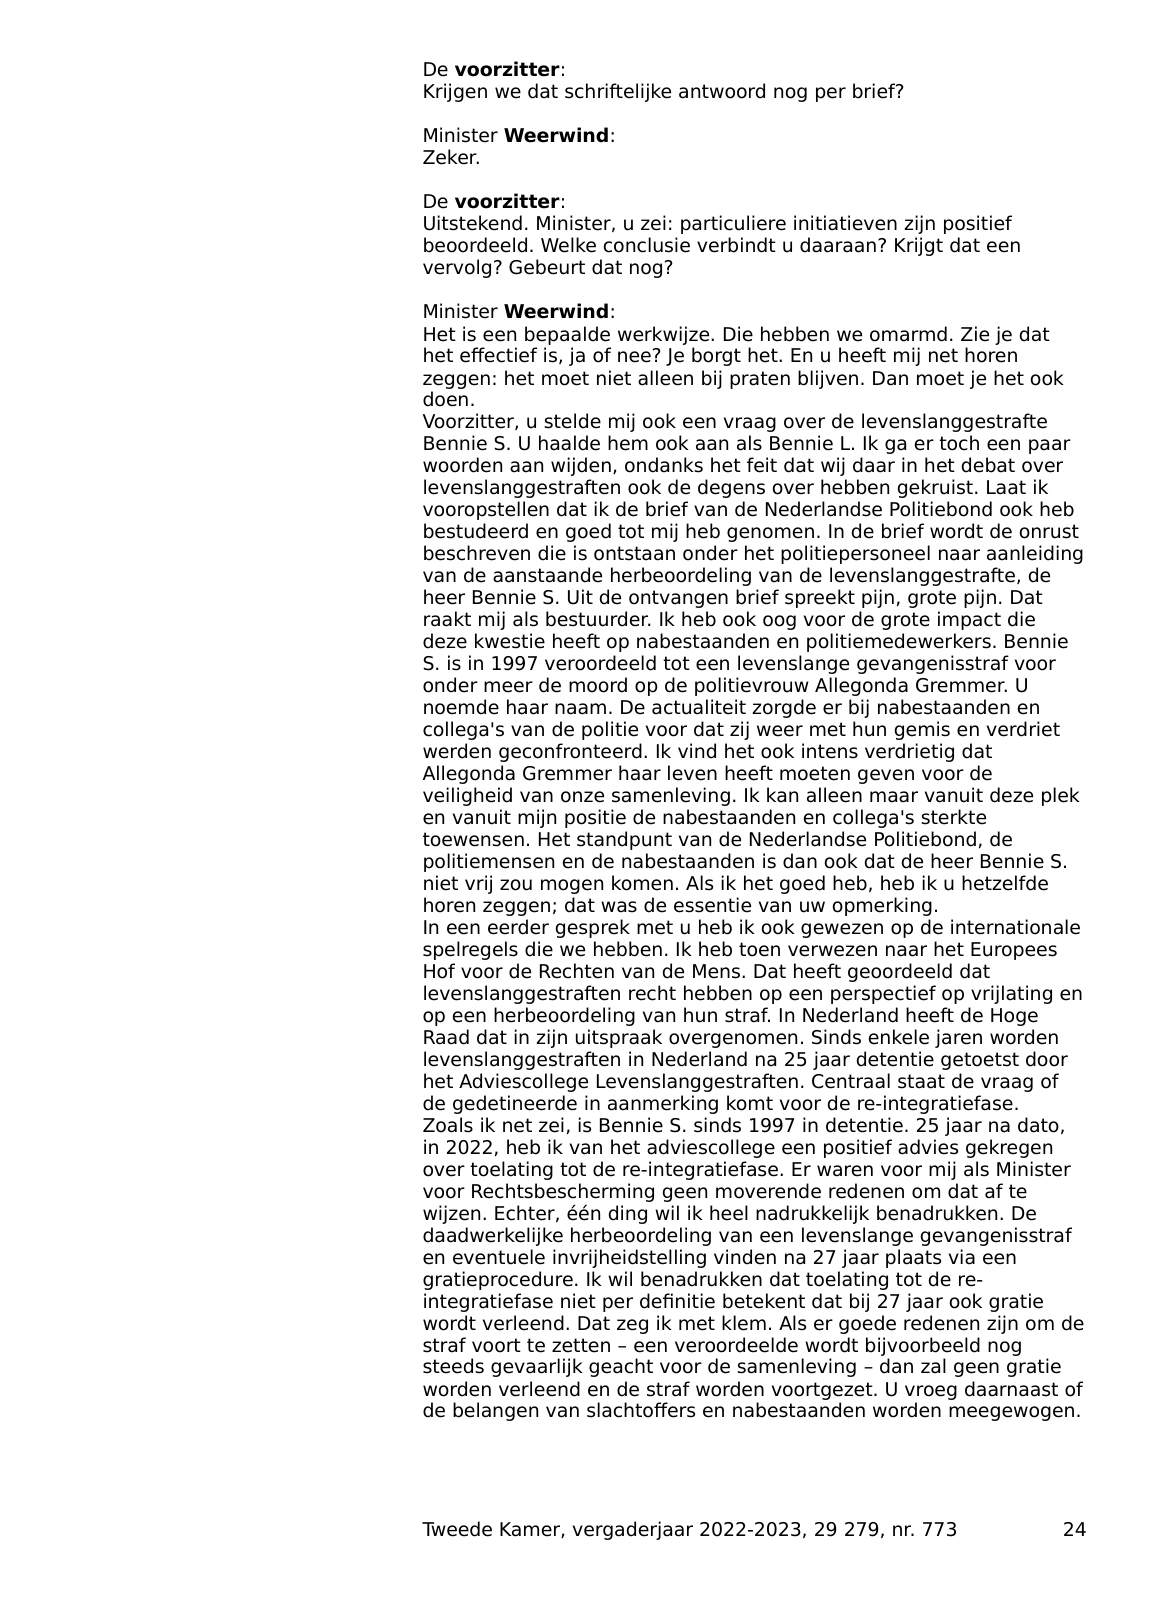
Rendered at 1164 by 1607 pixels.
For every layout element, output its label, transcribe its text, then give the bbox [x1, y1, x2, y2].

text Uitstekend. Minister, u zei: particuliere initiatieven zijn positief beoordeeld. Welke conclusie verbindt u daaraan? Krijgt dat een vervolg? Gebeurt dat nog? [422, 213, 1087, 279]
text Zoals ik net zei, is Bennie S. sinds 1997 in detentie. 25 jaar na dato, in 2022, heb ik van het adviescollege een positief advies gekregen over toelating tot de re-integratiefase. Er waren voor mij als Minister voor Rechtsbescherming geen moverende redenen om dat af te wijzen. Echter, één ding wil ik heel nadrukkelijk benadrukken. De daadwerkelijke herbeoordeling van een levenslange gevangenisstraf en eventuele invrijheidstelling vinden na 27 jaar plaats via een gratieprocedure. Ik wil benadrukken dat toelating tot de re-integratiefase niet per definitie betekent dat bij 27 jaar ook gratie wordt verleend. Dat zeg ik met klem. Als er goede redenen zijn om de straf voort te zetten – een veroordeelde wordt bijvoorbeeld nog steeds gevaarlijk geacht voor de samenleving – dan zal geen gratie worden verleend en de straf worden voortgezet. U vroeg daarnaast of de belangen van slachtoffers en nabestaanden worden meegewogen. [422, 1115, 1087, 1422]
text In een eerder gesprek met u heb ik ook gewezen op de internationale spelregels die we hebben. Ik heb toen verwezen naar het Europees Hof voor de Rechten van de Mens. Dat heeft geoordeeld dat levenslanggestraften recht hebben op een perspectief op vrijlating en op een herbeoordeling van hun straf. In Nederland heeft de Hoge Raad dat in zijn uitspraak overgenomen. Sinds enkele jaren worden levenslanggestraften in Nederland na 25 jaar detentie getoetst door het Adviescollege Levenslanggestraften. Centraal staat de vraag of de gedetineerde in aanmerking komt voor de re-integratiefase. [422, 917, 1087, 1115]
text De voorzitter: [422, 59, 1087, 81]
text Voorzitter, u stelde mij ook een vraag over de levenslanggestrafte Bennie S. U haalde hem ook aan als Bennie L. Ik ga er toch een paar woorden aan wijden, ondanks het feit dat wij daar in het debat over levenslanggestraften ook de degens over hebben gekruist. Laat ik vooropstellen dat ik de brief van de Nederlandse Politiebond ook heb bestudeerd en goed tot mij heb genomen. In de brief wordt de onrust beschreven die is ontstaan onder het politiepersoneel naar aanleiding van de aanstaande herbeoordeling van de levenslanggestrafte, de heer Bennie S. Uit de ontvangen brief spreekt pijn, grote pijn. Dat raakt mij als bestuurder. Ik heb ook oog voor de grote impact die deze kwestie heeft op nabestaanden en politiemedewerkers. Bennie S. is in 1997 veroordeeld tot een levenslange gevangenisstraf voor onder meer de moord op de politievrouw Allegonda Gremmer. U noemde haar naam. De actualiteit zorgde er bij nabestaanden en collega's van de politie voor dat zij weer met hun gemis en verdriet werden geconfronteerd. Ik vind het ook intens verdrietig dat Allegonda Gremmer haar leven heeft moeten geven voor de veiligheid van onze samenleving. Ik kan alleen maar vanuit deze plek en vanuit mijn positie de nabestaanden en collega's sterkte toewensen. Het standpunt van de Nederlandse Politiebond, de politiemensen en de nabestaanden is dan ook dat de heer Bennie S. niet vrij zou mogen komen. Als ik het goed heb, heb ik u hetzelfde horen zeggen; dat was de essentie van uw opmerking. [422, 411, 1087, 917]
text Het is een bepaalde werkwijze. Die hebben we omarmd. Zie je dat het effectief is, ja of nee? Je borgt het. En u heeft mij net horen zeggen: het moet niet alleen bij praten blijven. Dan moet je het ook doen. [422, 323, 1087, 411]
text De voorzitter: [422, 191, 1087, 213]
text Minister Weerwind: [422, 125, 1087, 147]
text Krijgen we dat schriftelijke antwoord nog per brief? [422, 81, 1087, 103]
text Zeker. [422, 147, 1087, 169]
text Minister Weerwind: [422, 301, 1087, 323]
